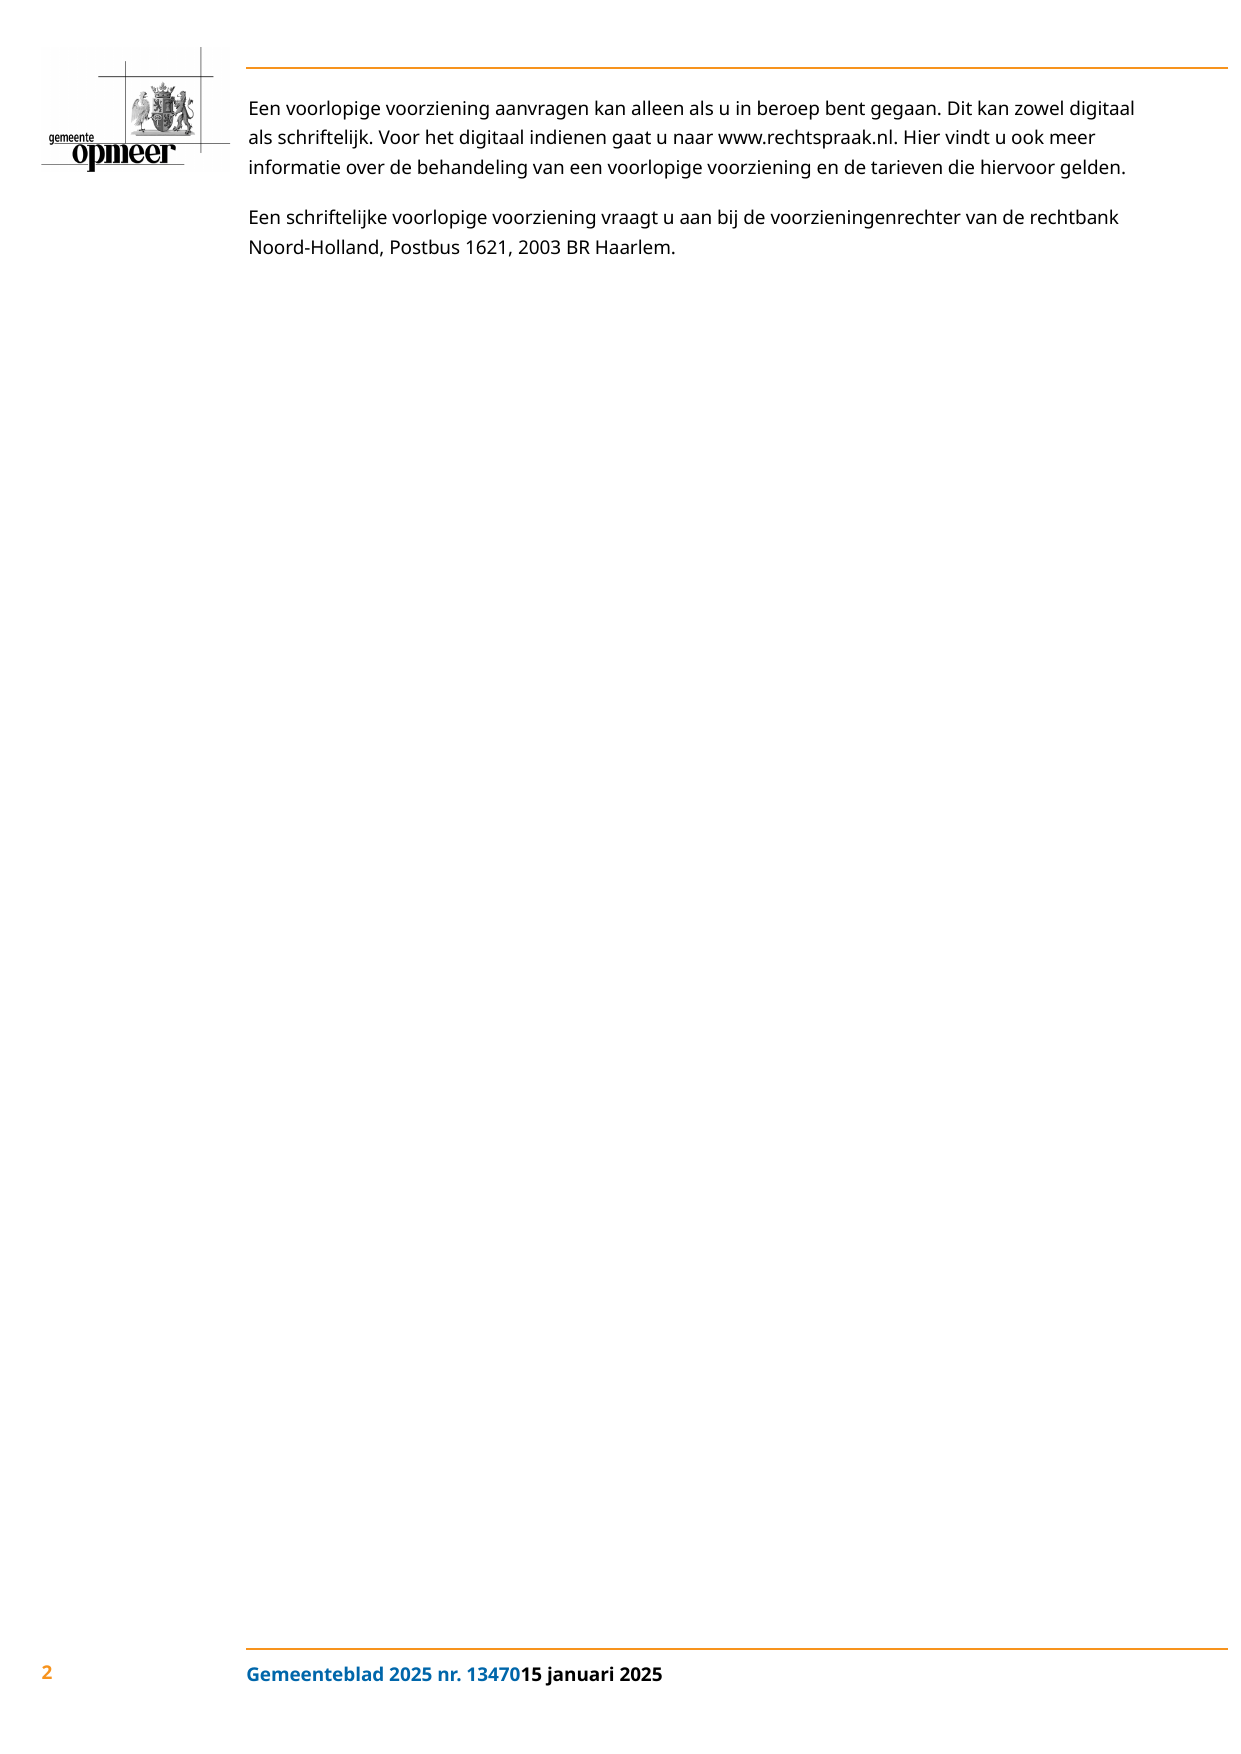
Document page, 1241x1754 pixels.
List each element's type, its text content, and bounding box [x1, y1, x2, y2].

text Een voorlopige voorziening aanvragen kan alleen als u in beroep bent gegaan. Dit kan zowel digitaal als schriftelijk. Voor het digitaal indienen gaat u naar www.rechtspraak.nl. Hier vindt u ook meer informatie over de behandeling van een voorlopige voorziening en de tarieven die hiervoor gelden. [248, 95, 1152, 180]
picture [41, 47, 231, 172]
text Een schriftelijke voorlopige voorziening vraagt u aan bij de voorzieningenrechter van de rechtbank Noord-Holland, Postbus 1621, 2003 BR Haarlem. [248, 204, 1152, 260]
